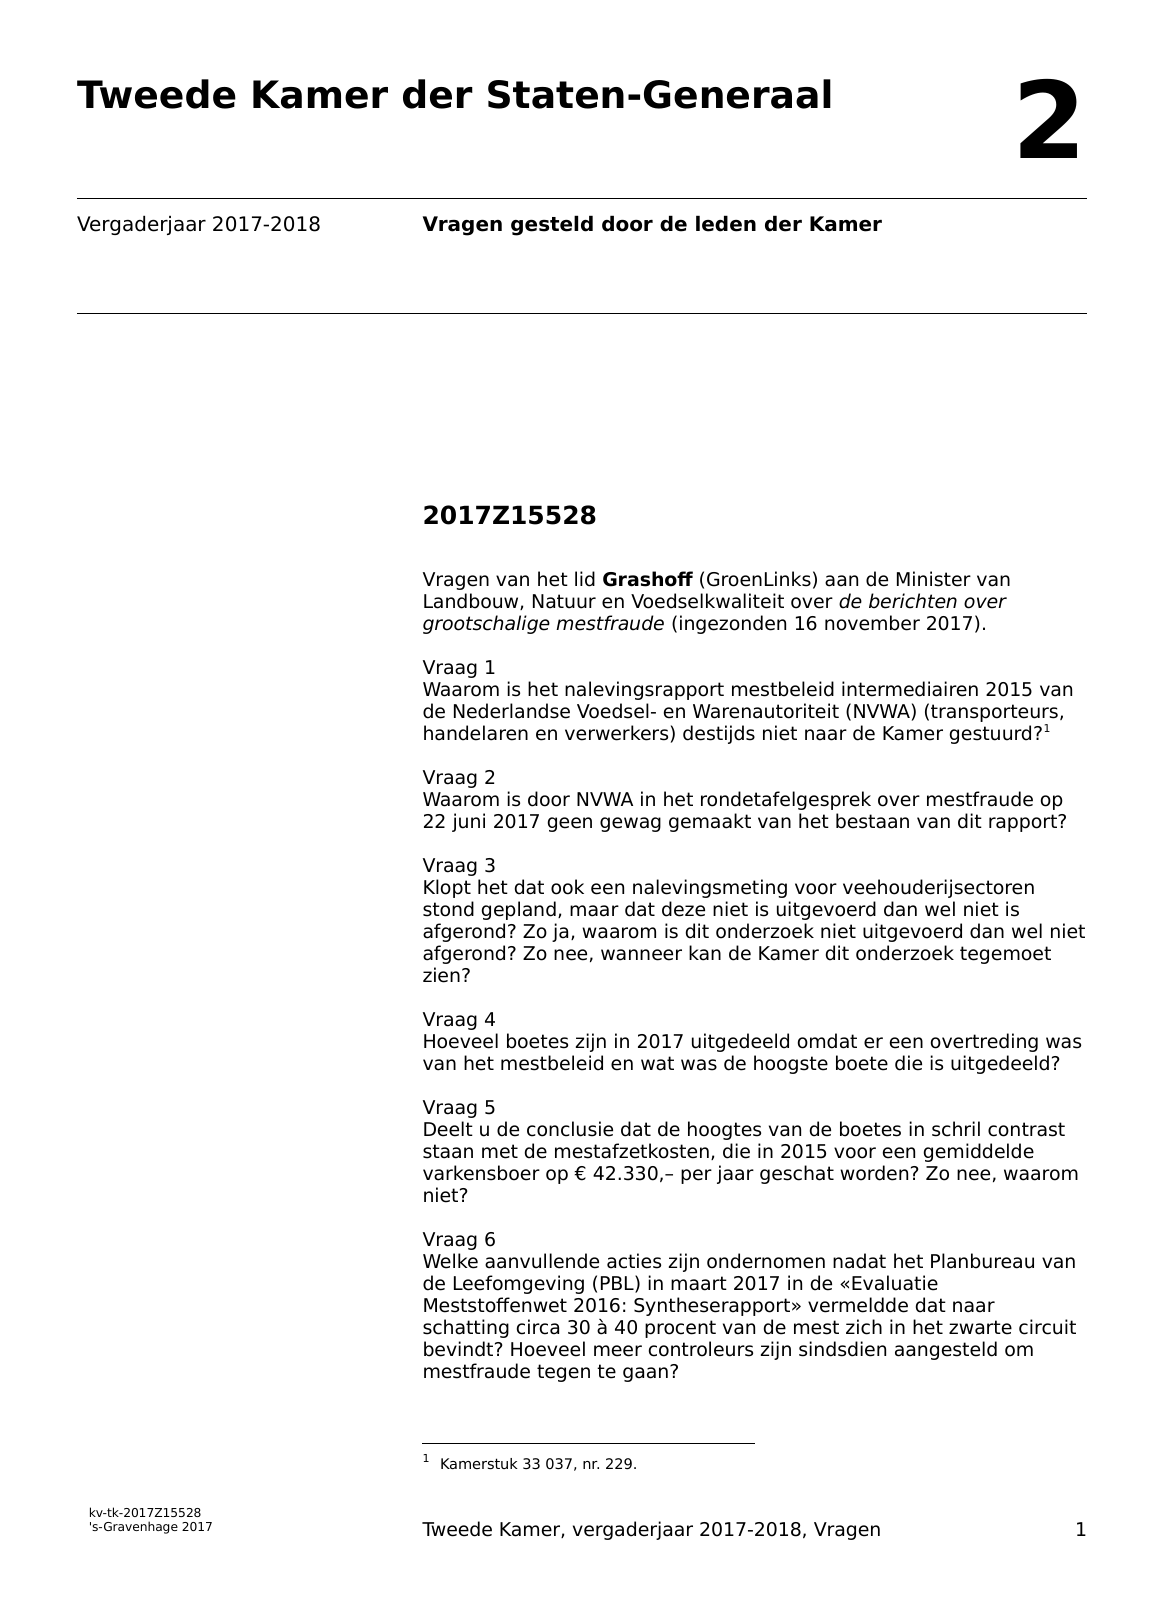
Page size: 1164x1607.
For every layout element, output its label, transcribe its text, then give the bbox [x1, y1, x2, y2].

text Waarom is het nalevingsrapport mestbeleid intermediairen 2015 van de Nederlandse Voedsel- en Warenautoriteit (NVWA) (transporteurs, handelaren en verwerkers) destijds niet naar de Kamer gestuurd? [422, 679, 1087, 745]
text Vraag 1 [422, 657, 1087, 679]
text Vraag 4 [422, 1009, 1087, 1031]
text Vraag 5 [422, 1097, 1087, 1119]
text Waarom is door NVWA in het rondetafelgesprek over mestfraude op 22 juni 2017 geen gewag gemaakt van het bestaan van dit rapport? [422, 789, 1087, 833]
table_cell Vergaderjaar 2017-2018 [77, 199, 422, 313]
text kv-tk-2017Z15528 [88, 1506, 323, 1520]
text Hoeveel boetes zijn in 2017 uitgedeeld omdat er een overtreding was van het mestbeleid en wat was de hoogste boete die is uitgedeeld? [422, 1031, 1087, 1075]
text Vragen van het lid Grashoff (GroenLinks) aan de Minister van Landbouw, Natuur en Voedselkwaliteit over de berichten over grootschalige mestfraude (ingezonden 16 november 2017). [422, 569, 1087, 635]
text Kamerstuk 33 037, nr. 229. [422, 1452, 1087, 1474]
table_header 2 [886, 59, 1087, 198]
text 2017Z15528 [422, 501, 1087, 531]
text Vraag 6 [422, 1229, 1087, 1251]
text Welke aanvullende acties zijn ondernomen nadat het Planbureau van de Leefomgeving (PBL) in maart 2017 in de «Evaluatie Meststoffenwet 2016: Syntheserapport» vermeldde dat naar schatting circa 30 à 40 procent van de mest zich in het zwarte circuit bevindt? Hoeveel meer controleurs zijn sindsdien aangesteld om mestfraude tegen te gaan? [422, 1251, 1087, 1383]
text Vraag 2 [422, 767, 1087, 789]
table_header Tweede Kamer der Staten-Generaal [77, 59, 886, 198]
table_cell Vragen gesteld door de leden der Kamer [422, 199, 1087, 313]
text Deelt u de conclusie dat de hoogtes van de boetes in schril contrast staan met de mestafzetkosten, die in 2015 voor een gemiddelde varkensboer op € 42.330,– per jaar geschat worden? Zo nee, waarom niet? [422, 1119, 1087, 1207]
text 's-Gravenhage 2017 [88, 1520, 323, 1534]
text Klopt het dat ook een nalevingsmeting voor veehouderijsectoren stond gepland, maar dat deze niet is uitgevoerd dan wel niet is afgerond? Zo ja, waarom is dit onderzoek niet uitgevoerd dan wel niet afgerond? Zo nee, wanneer kan de Kamer dit onderzoek tegemoet zien? [422, 877, 1087, 987]
text Vraag 3 [422, 855, 1087, 877]
